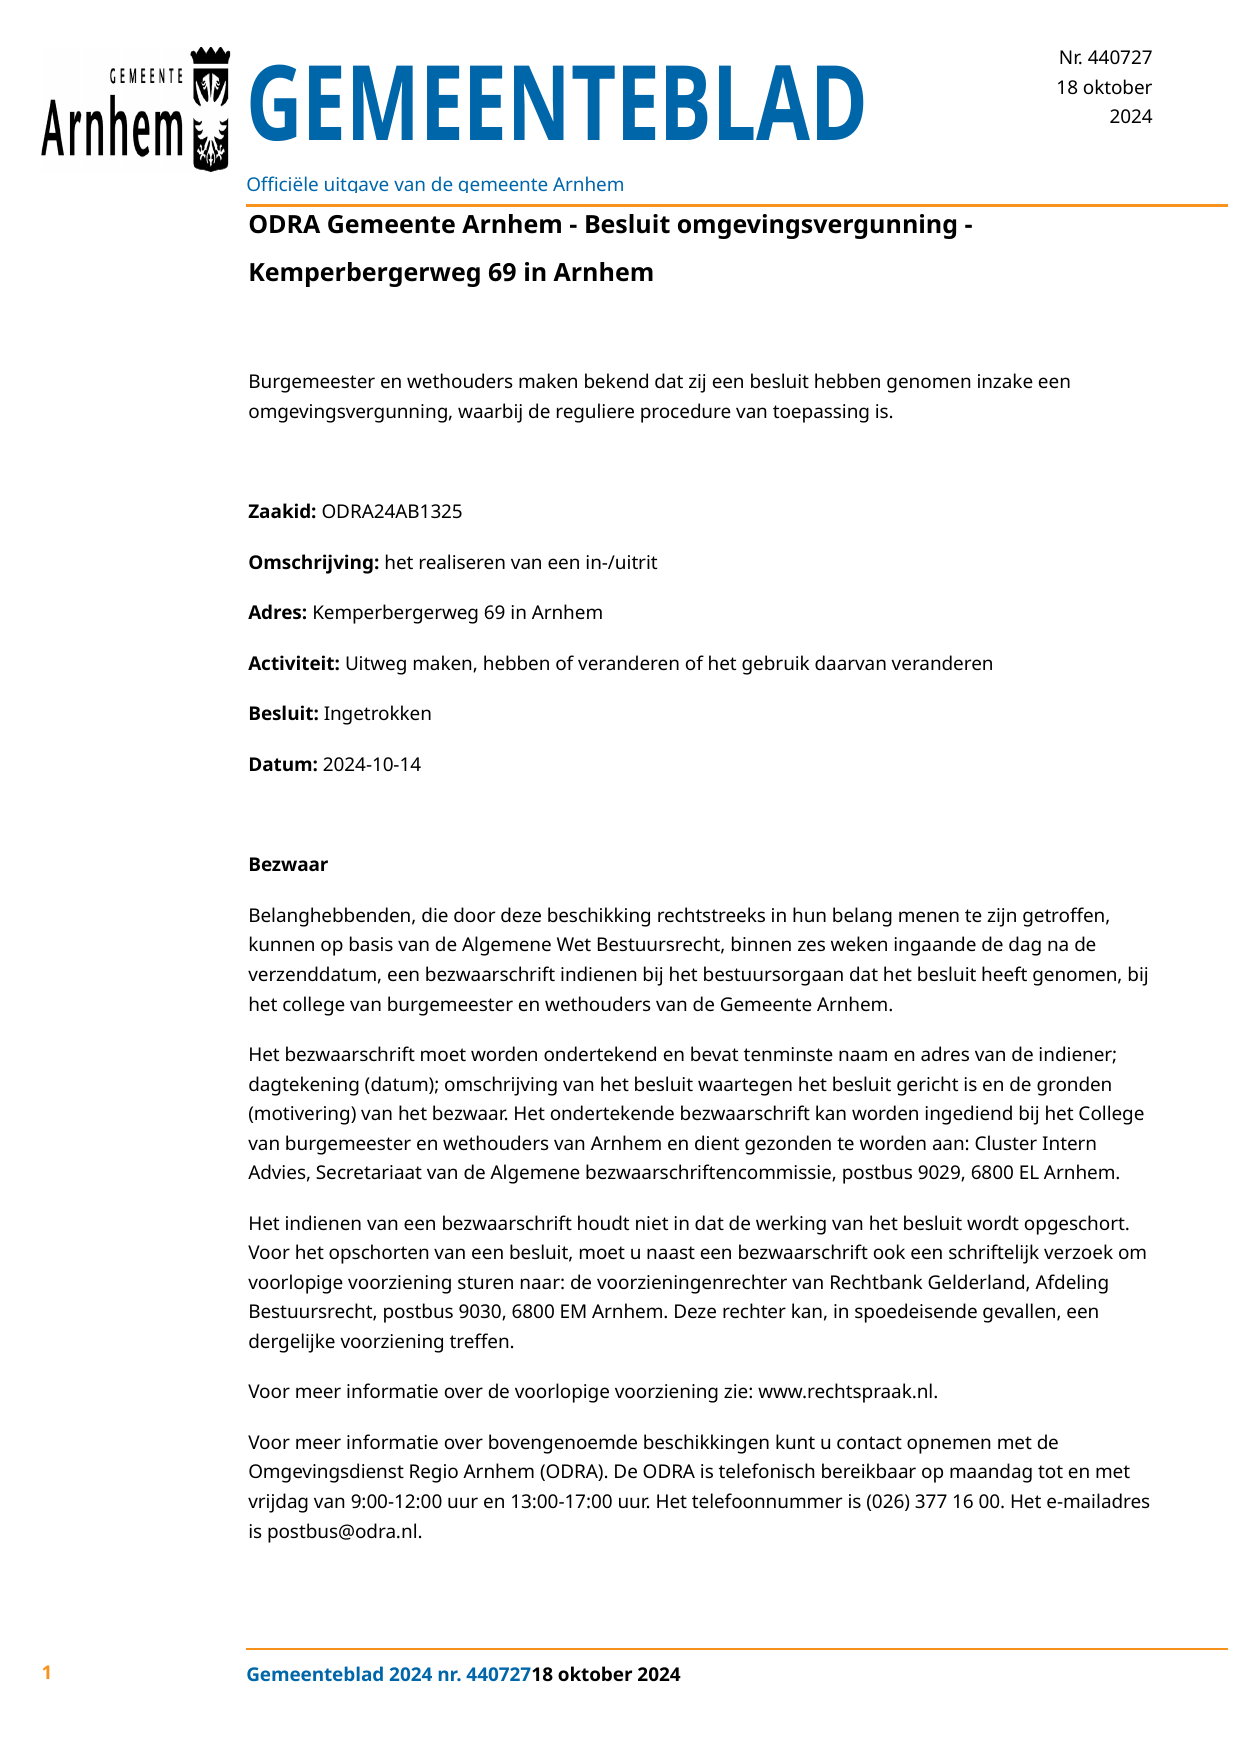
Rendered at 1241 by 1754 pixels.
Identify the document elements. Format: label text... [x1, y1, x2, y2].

text Adres: Kemperbergerweg 69 in Arnhem [248, 599, 1152, 625]
text Bezwaar [248, 852, 1152, 877]
text Zaakid: ODRA24AB1325 [248, 499, 1152, 524]
text Besluit: Ingetrokken [248, 700, 1152, 726]
text ODRA Gemeente Arnhem - Besluit omgevingsvergunning - Kemperbergerweg 69 in Arnhem [248, 207, 1152, 288]
text Voor meer informatie over bovengenoemde beschikkingen kunt u contact opnemen met de Omgevingsdienst Regio Arnhem (ODRA). De ODRA is telefonisch bereikbaar op maandag tot en met vrijdag van 9:00-12:00 uur en 13:00-17:00 uur. Het telefoonnummer is (026) 377 16 00. Het e-mailadres is postbus@odra.nl. [248, 1429, 1152, 1544]
text Belanghebbenden, die door deze beschikking rechtstreeks in hun belang menen te zijn getroffen, kunnen op basis van de Algemene Wet Bestuursrecht, binnen zes weken ingaande de dag na de verzenddatum, een bezwaarschrift indienen bij het bestuursorgaan dat het besluit heeft genomen, bij het college van burgemeester en wethouders van de Gemeente Arnhem. [248, 902, 1152, 1017]
text Burgemeester en wethouders maken bekend dat zij een besluit hebben genomen inzake een omgevingsvergunning, waarbij de reguliere procedure van toepassing is. [248, 368, 1152, 424]
text Activiteit: Uitweg maken, hebben of veranderen of het gebruik daarvan veranderen [248, 650, 1152, 676]
text Omschrijving: het realiseren van een in-/uitrit [248, 549, 1152, 575]
text Datum: 2024-10-14 [248, 751, 1152, 777]
text Voor meer informatie over de voorlopige voorziening zie: www.rechtspraak.nl. [248, 1379, 1152, 1404]
text Het bezwaarschrift moet worden ondertekend en bevat tenminste naam en adres van de indiener; dagtekening (datum); omschrijving van het besluit waartegen het besluit gericht is en de gronden (motivering) van het bezwaar. Het ondertekende bezwaarschrift kan worden ingediend bij het College van burgemeester en wethouders van Arnhem en dient gezonden te worden aan: Cluster Intern Advies, Secretariaat van de Algemene bezwaarschriftencommissie, postbus 9029, 6800 EL Arnhem. [248, 1041, 1152, 1185]
text Het indienen van een bezwaarschrift houdt niet in dat de werking van het besluit wordt opgeschort. Voor het opschorten van een besluit, moet u naast een bezwaarschrift ook een schriftelijk verzoek om voorlopige voorziening sturen naar: de voorzieningenrechter van Rechtbank Gelderland, Afdeling Bestuursrecht, postbus 9030, 6800 EM Arnhem. Deze rechter kan, in spoedeisende gevallen, een dergelijke voorziening treffen. [248, 1210, 1152, 1354]
picture [41, 47, 231, 172]
